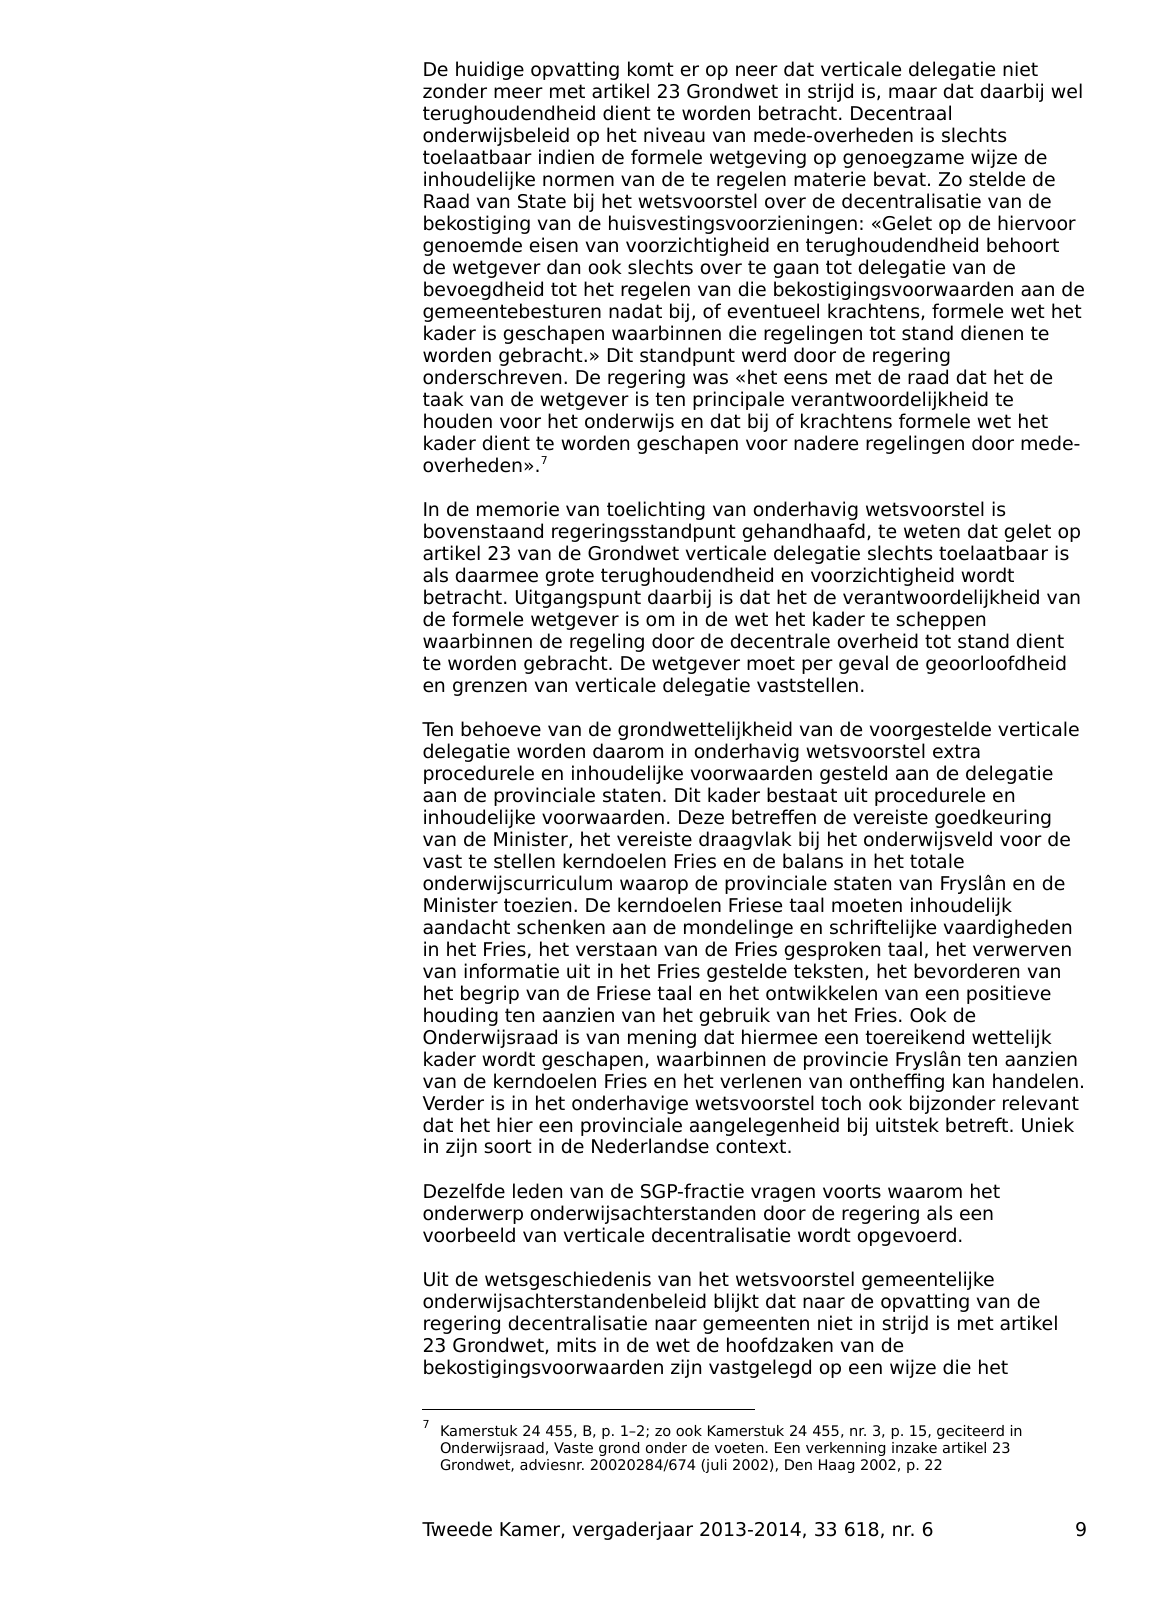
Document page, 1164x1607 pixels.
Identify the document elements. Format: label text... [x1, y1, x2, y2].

text Ten behoeve van de grondwettelijkheid van de voorgestelde verticale delegatie worden daarom in onderhavig wetsvoorstel extra procedurele en inhoudelijke voorwaarden gesteld aan de delegatie aan de provinciale staten. Dit kader bestaat uit procedurele en inhoudelijke voorwaarden. Deze betreffen de vereiste goedkeuring van de Minister, het vereiste draagvlak bij het onderwijsveld voor de vast te stellen kerndoelen Fries en de balans in het totale onderwijscurriculum waarop de provinciale staten van Fryslân en de Minister toezien. De kerndoelen Friese taal moeten inhoudelijk aandacht schenken aan de mondelinge en schriftelijke vaardigheden in het Fries, het verstaan van de Fries gesproken taal, het verwerven van informatie uit in het Fries gestelde teksten, het bevorderen van het begrip van de Friese taal en het ontwikkelen van een positieve houding ten aanzien van het gebruik van het Fries. Ook de Onderwijsraad is van mening dat hiermee een toereikend wettelijk kader wordt geschapen, waarbinnen de provincie Fryslân ten aanzien van de kerndoelen Fries en het verlenen van ontheffing kan handelen. Verder is in het onderhavige wetsvoorstel toch ook bijzonder relevant dat het hier een provinciale aangelegenheid bij uitstek betreft. Uniek in zijn soort in de Nederlandse context. [422, 719, 1087, 1158]
text In de memorie van toelichting van onderhavig wetsvoorstel is bovenstaand regeringsstandpunt gehandhaafd, te weten dat gelet op artikel 23 van de Grondwet verticale delegatie slechts toelaatbaar is als daarmee grote terughoudendheid en voorzichtigheid wordt betracht. Uitgangspunt daarbij is dat het de verantwoordelijkheid van de formele wetgever is om in de wet het kader te scheppen waarbinnen de regeling door de decentrale overheid tot stand dient te worden gebracht. De wetgever moet per geval de geoorloofdheid en grenzen van verticale delegatie vaststellen. [422, 499, 1087, 697]
text Dezelfde leden van de SGP-fractie vragen voorts waarom het onderwerp onderwijsachterstanden door de regering als een voorbeeld van verticale decentralisatie wordt opgevoerd. [422, 1181, 1087, 1247]
text De huidige opvatting komt er op neer dat verticale delegatie niet zonder meer met artikel 23 Grondwet in strijd is, maar dat daarbij wel terughoudendheid dient te worden betracht. Decentraal onderwijsbeleid op het niveau van mede-overheden is slechts toelaatbaar indien de formele wetgeving op genoegzame wijze de inhoudelijke normen van de te regelen materie bevat. Zo stelde de Raad van State bij het wetsvoorstel over de decentralisatie van de bekostiging van de huisvestingsvoorzieningen: «Gelet op de hiervoor genoemde eisen van voorzichtigheid en terughoudendheid behoort de wetgever dan ook slechts over te gaan tot delegatie van de bevoegdheid tot het regelen van die bekostigingsvoorwaarden aan de gemeentebesturen nadat bij, of eventueel krachtens, formele wet het kader is geschapen waarbinnen die regelingen tot stand dienen te worden gebracht.» Dit standpunt werd door de regering onderschreven. De regering was «het eens met de raad dat het de taak van de wetgever is ten principale verantwoordelijkheid te houden voor het onderwijs en dat bij of krachtens formele wet het kader dient te worden geschapen voor nadere regelingen door mede-overheden». [422, 59, 1087, 477]
text Kamerstuk 24 455, B, p. 1–2; zo ook Kamerstuk 24 455, nr. 3, p. 15, geciteerd in Onderwijsraad, Vaste grond onder de voeten. Een verkenning inzake artikel 23 Grondwet, adviesnr. 20020284/674 (juli 2002), Den Haag 2002, p. 22 [422, 1418, 1087, 1474]
text Uit de wetsgeschiedenis van het wetsvoorstel gemeentelijke onderwijsachterstandenbeleid blijkt dat naar de opvatting van de regering decentralisatie naar gemeenten niet in strijd is met artikel 23 Grondwet, mits in de wet de hoofdzaken van de bekostigingsvoorwaarden zijn vastgelegd op een wijze die het [422, 1269, 1087, 1379]
